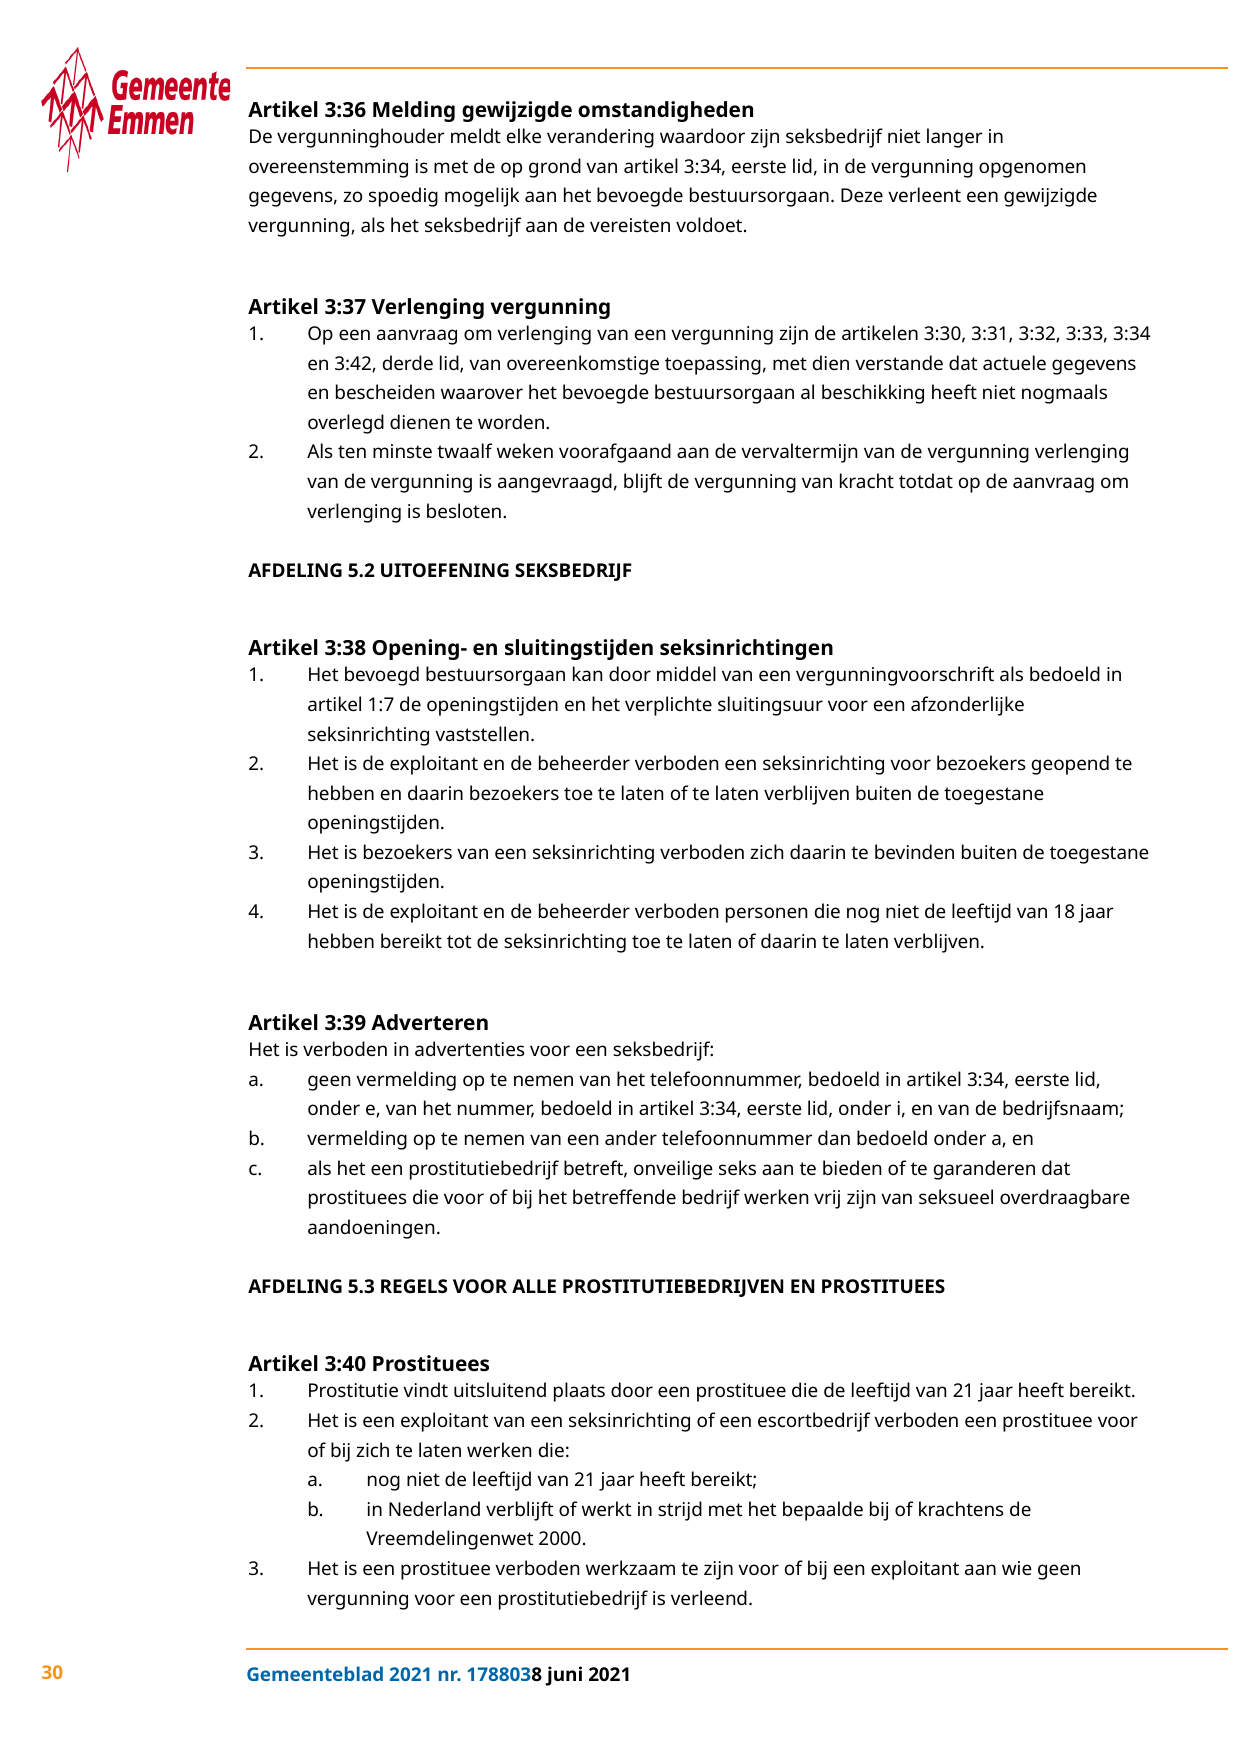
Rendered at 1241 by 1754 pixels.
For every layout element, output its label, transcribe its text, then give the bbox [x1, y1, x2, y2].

list Het is een prostituee verboden werkzaam te zijn voor of bij een exploitant aan wie geen vergunning voor een prostitutiebedrijf is verleend. [248, 1555, 1152, 1610]
text De vergunninghouder meldt elke verandering waardoor zijn seksbedrijf niet langer in overeenstemming is met de op grond van artikel 3:34, eerste lid, in de vergunning opgenomen gegevens, zo spoedig mogelijk aan het bevoegde bestuursorgaan. Deze verleent een gewijzigde vergunning, als het seksbedrijf aan de vereisten voldoet. [248, 123, 1152, 238]
list als het een prostitutiebedrijf betreft, onveilige seks aan te bieden of te garanderen dat prostituees die voor of bij het betreffende bedrijf werken vrij zijn van seksueel overdraagbare aandoeningen. [248, 1155, 1152, 1239]
text Artikel 3:40 Prostituees [248, 1349, 1152, 1378]
picture [41, 47, 231, 172]
text Artikel 3:36 Melding gewijzigde omstandigheden [248, 95, 1152, 123]
list Als ten minste twaalf weken voorafgaand aan de vervaltermijn van de vergunning verlenging van de vergunning is aangevraagd, blijft de vergunning van kracht totdat op de aanvraag om verlenging is besloten. [248, 439, 1152, 524]
list Op een aanvraag om verlenging van een vergunning zijn de artikelen 3:30, 3:31, 3:32, 3:33, 3:34 en 3:42, derde lid, van overeenkomstige toepassing, met dien verstande dat actuele gegevens en bescheiden waarover het bevoegde bestuursorgaan al beschikking heeft niet nogmaals overlegd dienen te worden. [248, 320, 1152, 435]
text Artikel 3:38 Opening- en sluitingstijden seksinrichtingen [248, 633, 1152, 662]
list Het is een exploitant van een seksinrichting of een escortbedrijf verboden een prostituee voor of bij zich te laten werken die: [248, 1407, 1152, 1462]
list nog niet de leeftijd van 21 jaar heeft bereikt; [307, 1466, 1152, 1492]
list Het is bezoekers van een seksinrichting verboden zich daarin te bevinden buiten de toegestane openingstijden. [248, 839, 1152, 894]
list geen vermelding op te nemen van het telefoonnummer, bedoeld in artikel 3:34, eerste lid, onder e, van het nummer, bedoeld in artikel 3:34, eerste lid, onder i, en van de bedrijfsnaam; [248, 1066, 1152, 1121]
list vermelding op te nemen van een ander telefoonnummer dan bedoeld onder a, en [248, 1125, 1152, 1151]
list Het is de exploitant en de beheerder verboden een seksinrichting voor bezoekers geopend te hebben en daarin bezoekers toe te laten of te laten verblijven buiten de toegestane openingstijden. [248, 750, 1152, 835]
text Artikel 3:37 Verlenging vergunning [248, 292, 1152, 320]
text Het is verboden in advertenties voor een seksbedrijf: [248, 1036, 1152, 1062]
text AFDELING 5.3 REGELS VOOR ALLE PROSTITUTIEBEDRIJVEN EN PROSTITUEES [248, 1273, 1152, 1299]
list Prostitutie vindt uitsluitend plaats door een prostituee die de leeftijd van 21 jaar heeft bereikt. [248, 1378, 1152, 1403]
text AFDELING 5.2 UITOEFENING SEKSBEDRIJF [248, 557, 1152, 583]
list Het is de exploitant en de beheerder verboden personen die nog niet de leeftijd van 18 jaar hebben bereikt tot de seksinrichting toe te laten of daarin te laten verblijven. [248, 898, 1152, 954]
list Het bevoegd bestuursorgaan kan door middel van een vergunningvoorschrift als bedoeld in artikel 1:7 de openingstijden en het verplichte sluitingsuur voor een afzonderlijke seksinrichting vaststellen. [248, 662, 1152, 747]
text Artikel 3:39 Adverteren [248, 1008, 1152, 1036]
list in Nederland verblijft of werkt in strijd met het bepaalde bij of krachtens de Vreemdelingenwet 2000. [307, 1496, 1152, 1551]
